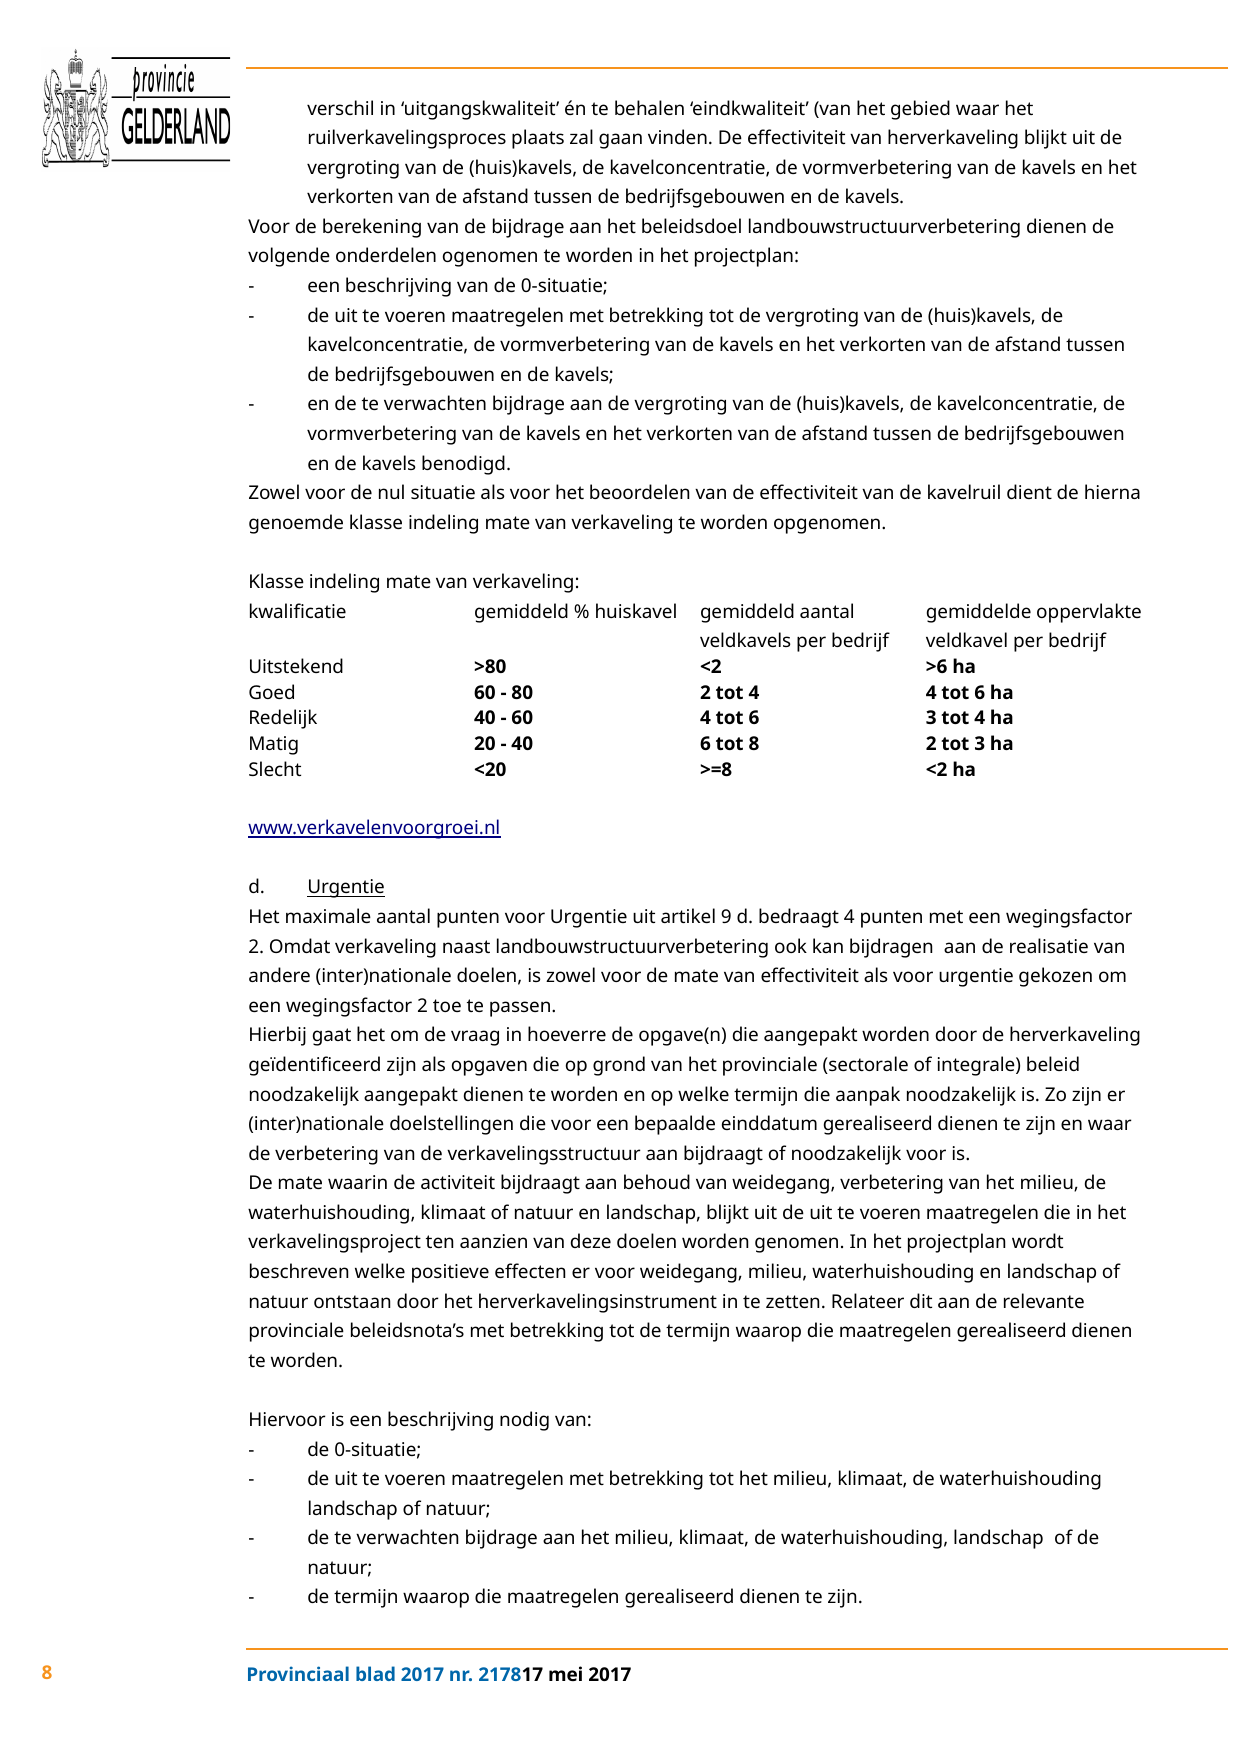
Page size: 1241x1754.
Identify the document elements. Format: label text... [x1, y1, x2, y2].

table_cell Redelijk [248, 705, 474, 730]
table_header kwalificatie [248, 598, 474, 653]
table_cell Goed [248, 679, 474, 704]
table_cell 3 tot 4 ha [926, 705, 1152, 730]
table_cell <20 [474, 756, 700, 782]
text De mate waarin de activiteit bijdraagt aan behoud van weidegang, verbetering van het milieu, de waterhuishouding, klimaat of natuur en landschap, blijkt uit de uit te voeren maatregelen die in het verkavelingsproject ten aanzien van deze doelen worden genomen. In het projectplan wordt beschreven welke positieve effecten er voor weidegang, milieu, waterhuishouding en landschap of natuur ontstaan door het herverkavelingsinstrument in te zetten. Relateer dit aan de relevante provinciale beleidsnota’s met betrekking tot de termijn waarop die maatregelen gerealiseerd dienen te worden. [248, 1169, 1152, 1373]
table_cell 20 - 40 [474, 730, 700, 756]
table_cell Matig [248, 730, 474, 756]
table_cell 6 tot 8 [700, 730, 926, 756]
table_header gemiddeld aantal veldkavels per bedrijf [700, 598, 926, 653]
list de termijn waarop die maatregelen gerealiseerd dienen te zijn. [248, 1584, 1152, 1609]
list een beschrijving van de 0-situatie; [248, 272, 1152, 298]
table_header gemiddeld % huiskavel [474, 598, 700, 653]
list Urgentie [248, 874, 1152, 899]
table_cell 60 - 80 [474, 679, 700, 704]
table_cell 40 - 60 [474, 705, 700, 730]
text Hiervoor is een beschrijving nodig van: [248, 1406, 1152, 1432]
picture [41, 47, 231, 172]
table_cell Slecht [248, 756, 474, 782]
list de uit te voeren maatregelen met betrekking tot het milieu, klimaat, de waterhuishouding landschap of natuur; [248, 1465, 1152, 1521]
table_header gemiddelde oppervlakte veldkavel per bedrijf [926, 598, 1152, 653]
table_cell 2 tot 4 [700, 679, 926, 704]
text Voor de berekening van de bijdrage aan het beleidsdoel landbouwstructuurverbetering dienen de volgende onderdelen ogenomen te worden in het projectplan: [248, 213, 1152, 268]
table_cell <2 ha [926, 756, 1152, 782]
text Hierbij gaat het om de vraag in hoeverre de opgave(n) die aangepakt worden door de herverkaveling geïdentificeerd zijn als opgaven die op grond van het provinciale (sectorale of integrale) beleid noodzakelijk aangepakt dienen te worden en op welke termijn die aanpak noodzakelijk is. Zo zijn er (inter)nationale doelstellingen die voor een bepaalde einddatum gerealiseerd dienen te zijn en waar de verbetering van de verkavelingsstructuur aan bijdraagt of noodzakelijk voor is. [248, 1022, 1152, 1166]
list verschil in ‘uitgangskwaliteit’ én te behalen ‘eindkwaliteit’ (van het gebied waar het ruilverkavelingsproces plaats zal gaan vinden. De effectiviteit van herverkaveling blijkt uit de vergroting van de (huis)kavels, de kavelconcentratie, de vormverbetering van de kavels en het verkorten van de afstand tussen de bedrijfsgebouwen en de kavels. [248, 95, 1152, 209]
text www.verkavelenvoorgroei.nl [248, 814, 1152, 840]
table_cell >6 ha [926, 653, 1152, 679]
text Zowel voor de nul situatie als voor het beoordelen van de effectiviteit van de kavelruil dient de hierna genoemde klasse indeling mate van verkaveling te worden opgenomen. [248, 479, 1152, 535]
text Het maximale aantal punten voor Urgentie uit artikel 9 d. bedraagt 4 punten met een wegingsfactor 2. Omdat verkaveling naast landbouwstructuurverbetering ook kan bijdragen aan de realisatie van andere (inter)nationale doelen, is zowel voor de mate van effectiviteit als voor urgentie gekozen om een wegingsfactor 2 toe te passen. [248, 903, 1152, 1018]
table_cell >=8 [700, 756, 926, 782]
table_cell 4 tot 6 ha [926, 679, 1152, 704]
table_cell <2 [700, 653, 926, 679]
table_cell Uitstekend [248, 653, 474, 679]
table_cell 2 tot 3 ha [926, 730, 1152, 756]
list en de te verwachten bijdrage aan de vergroting van de (huis)kavels, de kavelconcentratie, de vormverbetering van de kavels en het verkorten van de afstand tussen de bedrijfsgebouwen en de kavels benodigd. [248, 391, 1152, 476]
list de 0-situatie; [248, 1436, 1152, 1462]
list de te verwachten bijdrage aan het milieu, klimaat, de waterhuishouding, landschap of de natuur; [248, 1524, 1152, 1580]
text Klasse indeling mate van verkaveling: [248, 568, 1152, 594]
table_cell 4 tot 6 [700, 705, 926, 730]
table_cell >80 [474, 653, 700, 679]
list de uit te voeren maatregelen met betrekking tot de vergroting van de (huis)kavels, de kavelconcentratie, de vormverbetering van de kavels en het verkorten van de afstand tussen de bedrijfsgebouwen en de kavels; [248, 302, 1152, 387]
